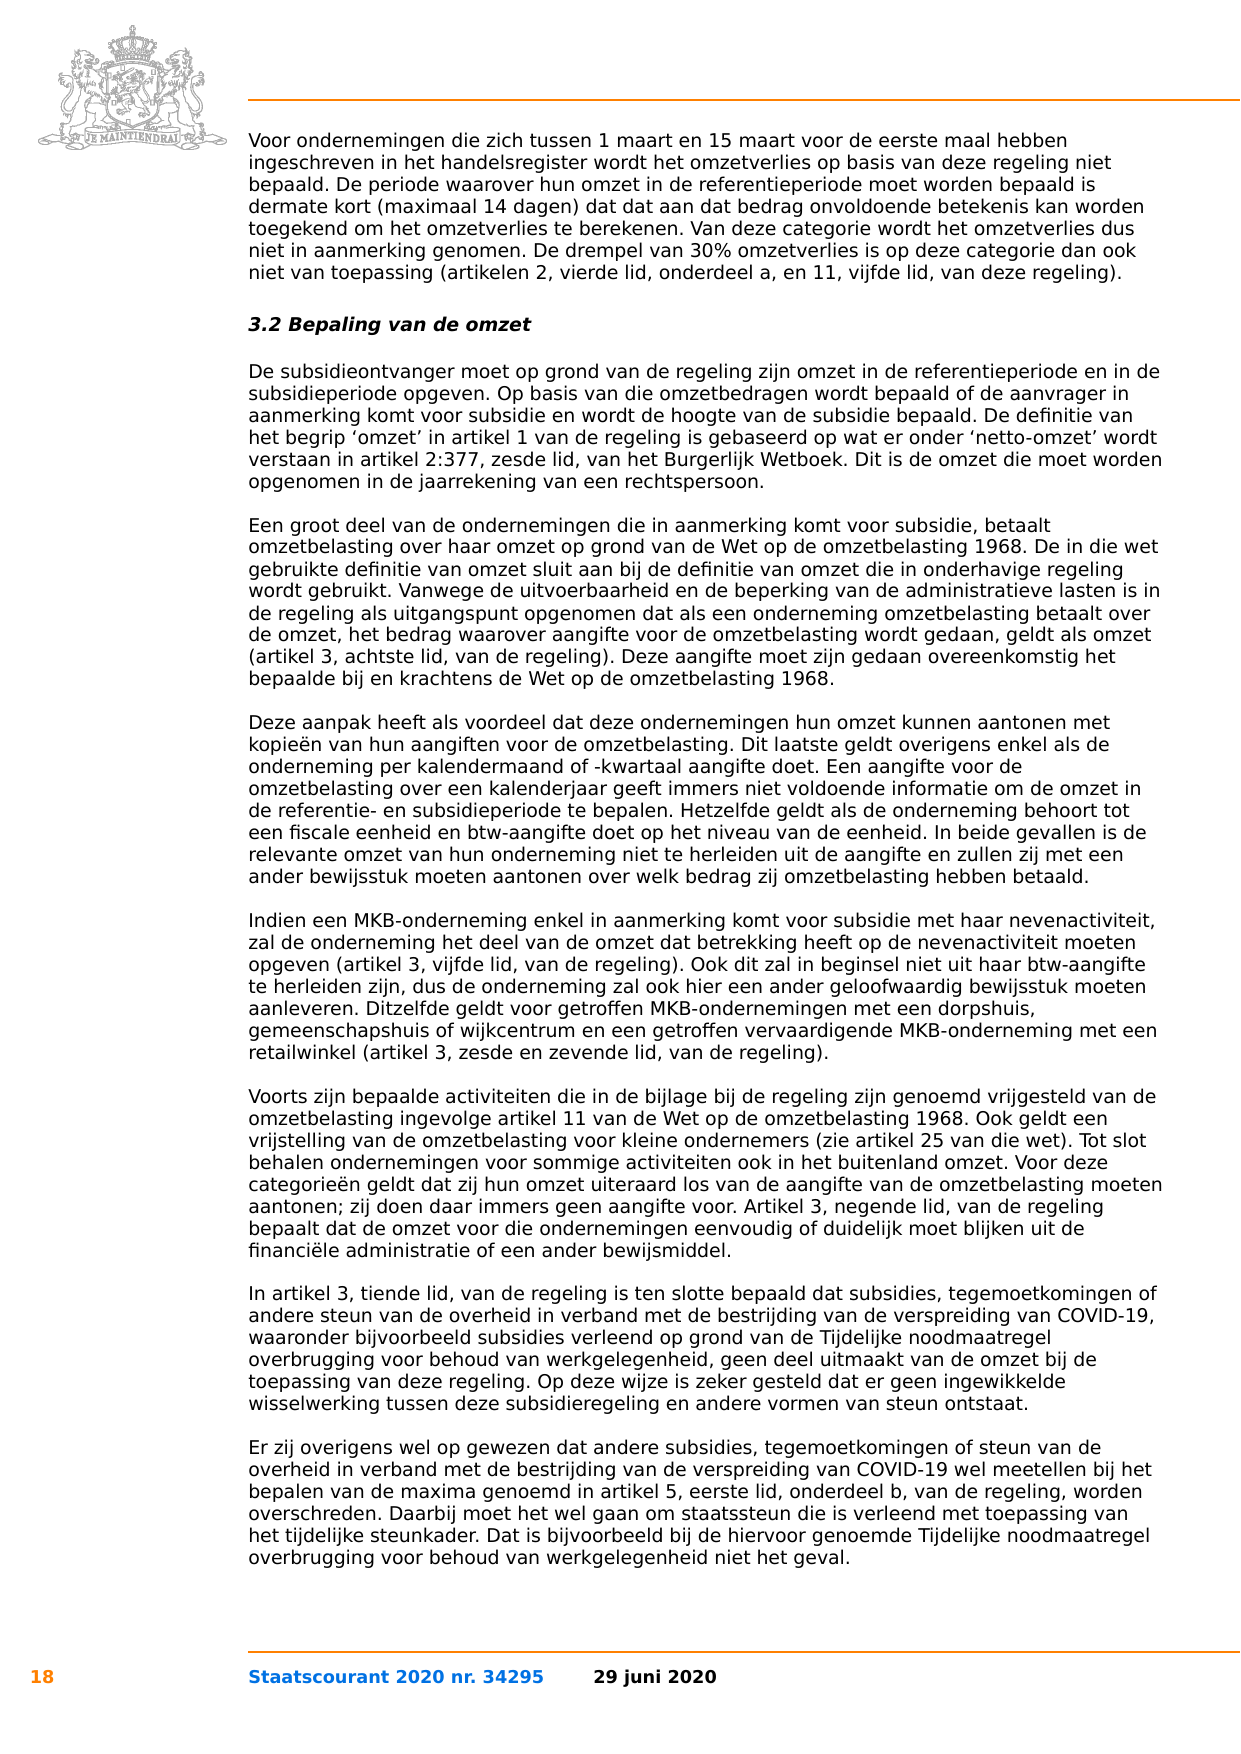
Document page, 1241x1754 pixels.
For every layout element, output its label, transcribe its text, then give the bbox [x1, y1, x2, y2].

text De subsidieontvanger moet op grond van de regeling zijn omzet in de referentieperiode en in de subsidieperiode opgeven. Op basis van die omzetbedragen wordt bepaald of de aanvrager in aanmerking komt voor subsidie en wordt de hoogte van de subsidie bepaald. De definitie van het begrip ‘omzet’ in artikel 1 van de regeling is gebaseerd op wat er onder ‘netto-omzet’ wordt verstaan in artikel 2:377, zesde lid, van het Burgerlijk Wetboek. Dit is de omzet die moet worden opgenomen in de jaarrekening van een rechtspersoon. [248, 361, 1163, 493]
text Een groot deel van de ondernemingen die in aanmerking komt voor subsidie, betaalt omzetbelasting over haar omzet op grond van de Wet op de omzetbelasting 1968. De in die wet gebruikte definitie van omzet sluit aan bij de definitie van omzet die in onderhavige regeling wordt gebruikt. Vanwege de uitvoerbaarheid en de beperking van de administratieve lasten is in de regeling als uitgangspunt opgenomen dat als een onderneming omzetbelasting betaalt over de omzet, het bedrag waarover aangifte voor de omzetbelasting wordt gedaan, geldt als omzet (artikel 3, achtste lid, van de regeling). Deze aangifte moet zijn gedaan overeenkomstig het bepaalde bij en krachtens de Wet op de omzetbelasting 1968. [248, 514, 1163, 690]
text Voorts zijn bepaalde activiteiten die in de bijlage bij de regeling zijn genoemd vrijgesteld van de omzetbelasting ingevolge artikel 11 van de Wet op de omzetbelasting 1968. Ook geldt een vrijstelling van de omzetbelasting voor kleine ondernemers (zie artikel 25 van die wet). Tot slot behalen ondernemingen voor sommige activiteiten ook in het buitenland omzet. Voor deze categorieën geldt dat zij hun omzet uiteraard los van de aangifte van de omzetbelasting moeten aantonen; zij doen daar immers geen aangifte voor. Artikel 3, negende lid, van de regeling bepaalt dat de omzet voor die ondernemingen eenvoudig of duidelijk moet blijken uit de financiële administratie of een ander bewijsmiddel. [248, 1086, 1163, 1261]
text Voor ondernemingen die zich tussen 1 maart en 15 maart voor de eerste maal hebben ingeschreven in het handelsregister wordt het omzetverlies op basis van deze regeling niet bepaald. De periode waarover hun omzet in de referentieperiode moet worden bepaald is dermate kort (maximaal 14 dagen) dat dat aan dat bedrag onvoldoende betekenis kan worden toegekend om het omzetverlies te berekenen. Van deze categorie wordt het omzetverlies dus niet in aanmerking genomen. De drempel van 30% omzetverlies is op deze categorie dan ook niet van toepassing (artikelen 2, vierde lid, onderdeel a, en 11, vijfde lid, van deze regeling). [248, 130, 1163, 284]
subtitle 3.2 Bepaling van de omzet [248, 314, 1163, 336]
picture [38, 25, 227, 150]
text Er zij overigens wel op gewezen dat andere subsidies, tegemoetkomingen of steun van de overheid in verband met de bestrijding van de verspreiding van COVID-19 wel meetellen bij het bepalen van de maxima genoemd in artikel 5, eerste lid, onderdeel b, van de regeling, worden overschreden. Daarbij moet het wel gaan om staatssteun die is verleend met toepassing van het tijdelijke steunkader. Dat is bijvoorbeeld bij de hiervoor genoemde Tijdelijke noodmaatregel overbrugging voor behoud van werkgelegenheid niet het geval. [248, 1437, 1163, 1569]
text In artikel 3, tiende lid, van de regeling is ten slotte bepaald dat subsidies, tegemoetkomingen of andere steun van de overheid in verband met de bestrijding van de verspreiding van COVID-19, waaronder bijvoorbeeld subsidies verleend op grond van de Tijdelijke noodmaatregel overbrugging voor behoud van werkgelegenheid, geen deel uitmaakt van de omzet bij de toepassing van deze regeling. Op deze wijze is zeker gesteld dat er geen ingewikkelde wisselwerking tussen deze subsidieregeling en andere vormen van steun ontstaat. [248, 1283, 1163, 1415]
text Deze aanpak heeft als voordeel dat deze ondernemingen hun omzet kunnen aantonen met kopieën van hun aangiften voor de omzetbelasting. Dit laatste geldt overigens enkel als de onderneming per kalendermaand of -kwartaal aangifte doet. Een aangifte voor de omzetbelasting over een kalenderjaar geeft immers niet voldoende informatie om de omzet in de referentie- en subsidieperiode te bepalen. Hetzelfde geldt als de onderneming behoort tot een fiscale eenheid en btw-aangifte doet op het niveau van de eenheid. In beide gevallen is de relevante omzet van hun onderneming niet te herleiden uit de aangifte en zullen zij met een ander bewijsstuk moeten aantonen over welk bedrag zij omzetbelasting hebben betaald. [248, 712, 1163, 888]
text Indien een MKB-onderneming enkel in aanmerking komt voor subsidie met haar nevenactiviteit, zal de onderneming het deel van de omzet dat betrekking heeft op de nevenactiviteit moeten opgeven (artikel 3, vijfde lid, van de regeling). Ook dit zal in beginsel niet uit haar btw-aangifte te herleiden zijn, dus de onderneming zal ook hier een ander geloofwaardig bewijsstuk moeten aanleveren. Ditzelfde geldt voor getroffen MKB-ondernemingen met een dorpshuis, gemeenschapshuis of wijkcentrum en een getroffen vervaardigende MKB-onderneming met een retailwinkel (artikel 3, zesde en zevende lid, van de regeling). [248, 910, 1163, 1064]
